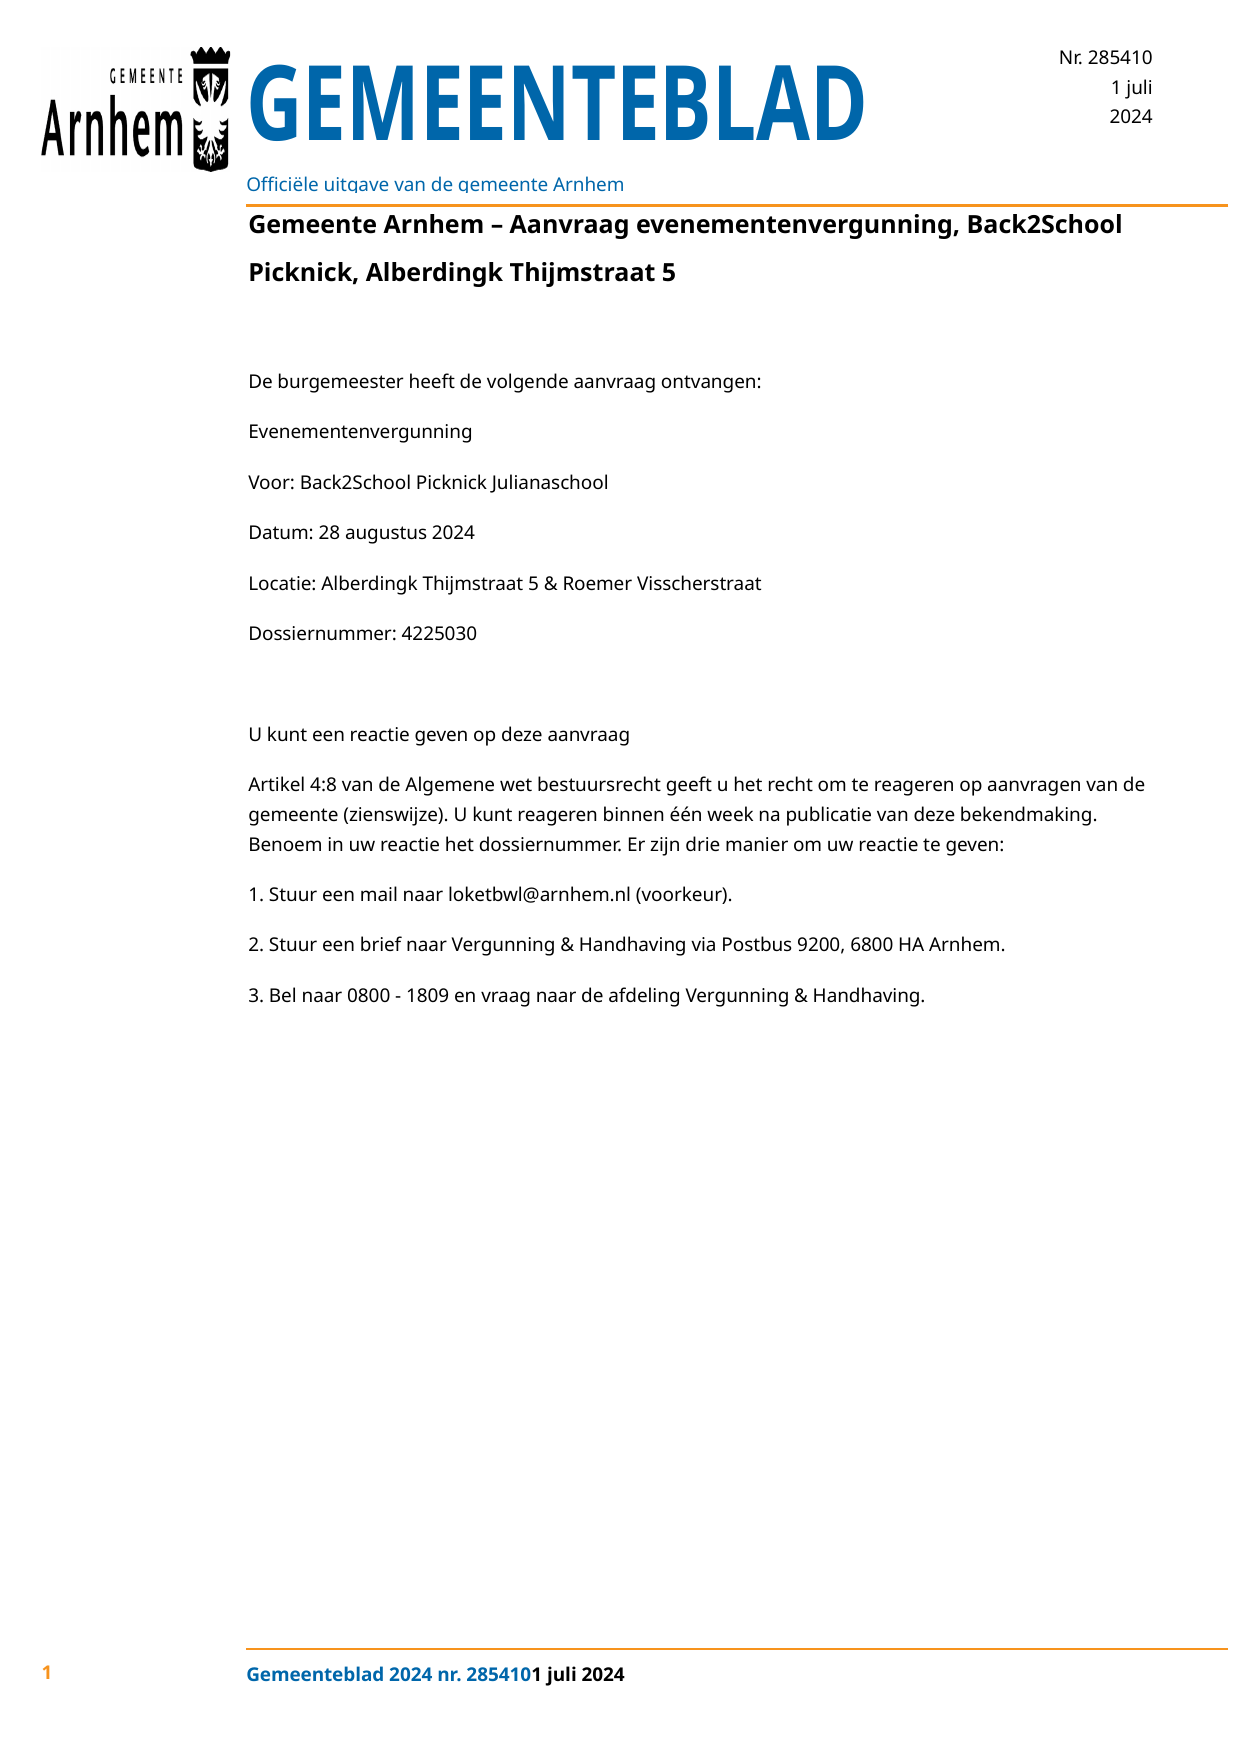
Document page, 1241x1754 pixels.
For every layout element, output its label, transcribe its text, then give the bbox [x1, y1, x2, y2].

text Locatie: Alberdingk Thijmstraat 5 & Roemer Visscherstraat [248, 570, 1152, 596]
text U kunt een reactie geven op deze aanvraag [248, 721, 1152, 747]
text Gemeente Arnhem – Aanvraag evenementenvergunning, Back2School Picknick, Alberdingk Thijmstraat 5 [248, 207, 1152, 288]
text 3. Bel naar 0800 - 1809 en vraag naar de afdeling Vergunning & Handhaving. [248, 982, 1152, 1008]
text De burgemeester heeft de volgende aanvraag ontvangen: [248, 368, 1152, 394]
text Artikel 4:8 van de Algemene wet bestuursrecht geeft u het recht om te reageren op aanvragen van de gemeente (zienswijze). U kunt reageren binnen één week na publicatie van deze bekendmaking. Benoem in uw reactie het dossiernummer. Er zijn drie manier om uw reactie te geven: [248, 772, 1152, 857]
text Dossiernummer: 4225030 [248, 620, 1152, 646]
text Voor: Back2School Picknick Julianaschool [248, 469, 1152, 495]
text 2. Stuur een brief naar Vergunning & Handhaving via Postbus 9200, 6800 HA Arnhem. [248, 932, 1152, 957]
text 1. Stuur een mail naar loketbwl@arnhem.nl (voorkeur). [248, 881, 1152, 907]
text Evenementenvergunning [248, 419, 1152, 444]
text Datum: 28 augustus 2024 [248, 519, 1152, 545]
picture [41, 47, 231, 172]
